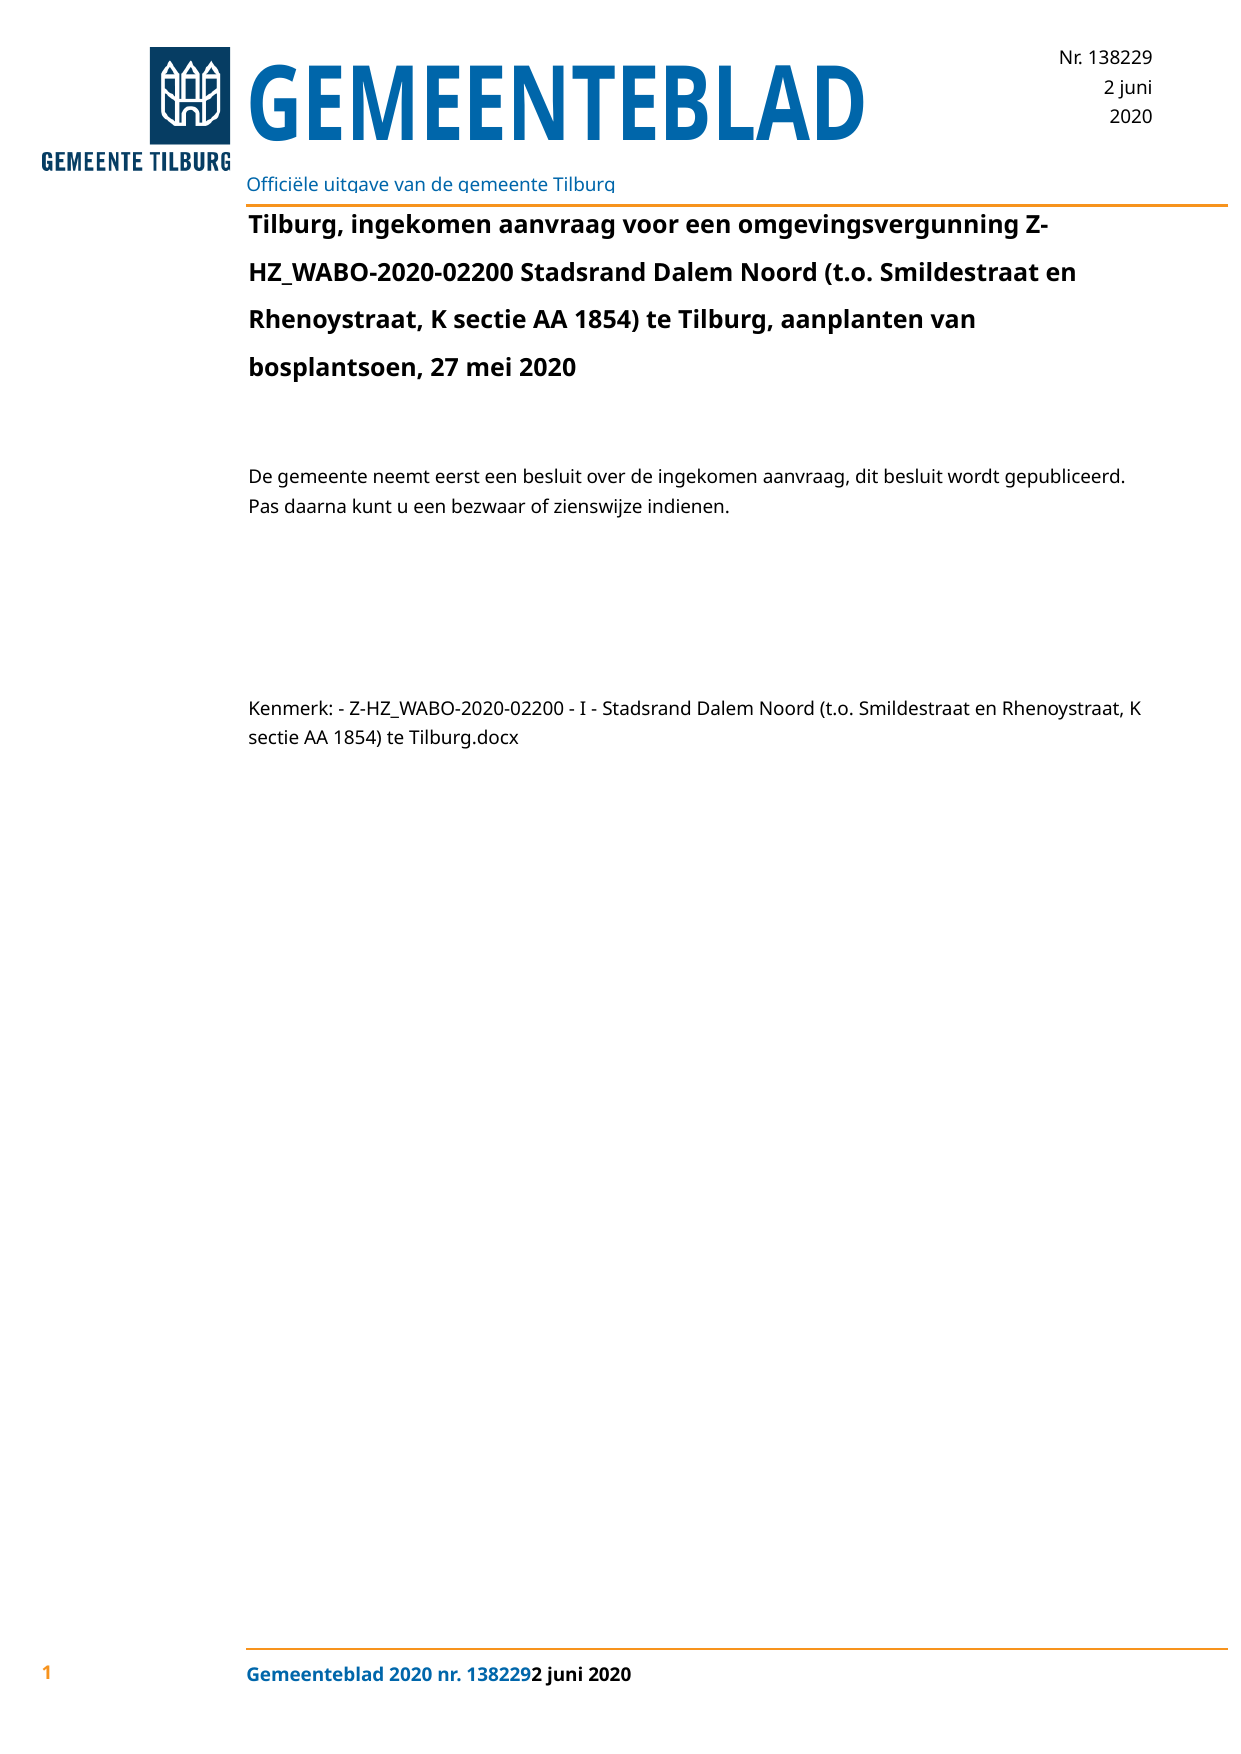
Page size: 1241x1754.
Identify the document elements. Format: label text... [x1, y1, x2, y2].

text Kenmerk: - Z-HZ_WABO-2020-02200 - I - Stadsrand Dalem Noord (t.o. Smildestraat en Rhenoystraat, K sectie AA 1854) te Tilburg.docx [248, 695, 1152, 750]
text Tilburg, ingekomen aanvraag voor een omgevingsvergunning Z-HZ_WABO-2020-02200 Stadsrand Dalem Noord (t.o. Smildestraat en Rhenoystraat, K sectie AA 1854) te Tilburg, aanplanten van bosplantsoen, 27 mei 2020 [248, 207, 1152, 384]
text De gemeente neemt eerst een besluit over de ingekomen aanvraag, dit besluit wordt gepubliceerd. Pas daarna kunt u een bezwaar of zienswijze indienen. [248, 463, 1152, 519]
picture [41, 47, 231, 172]
